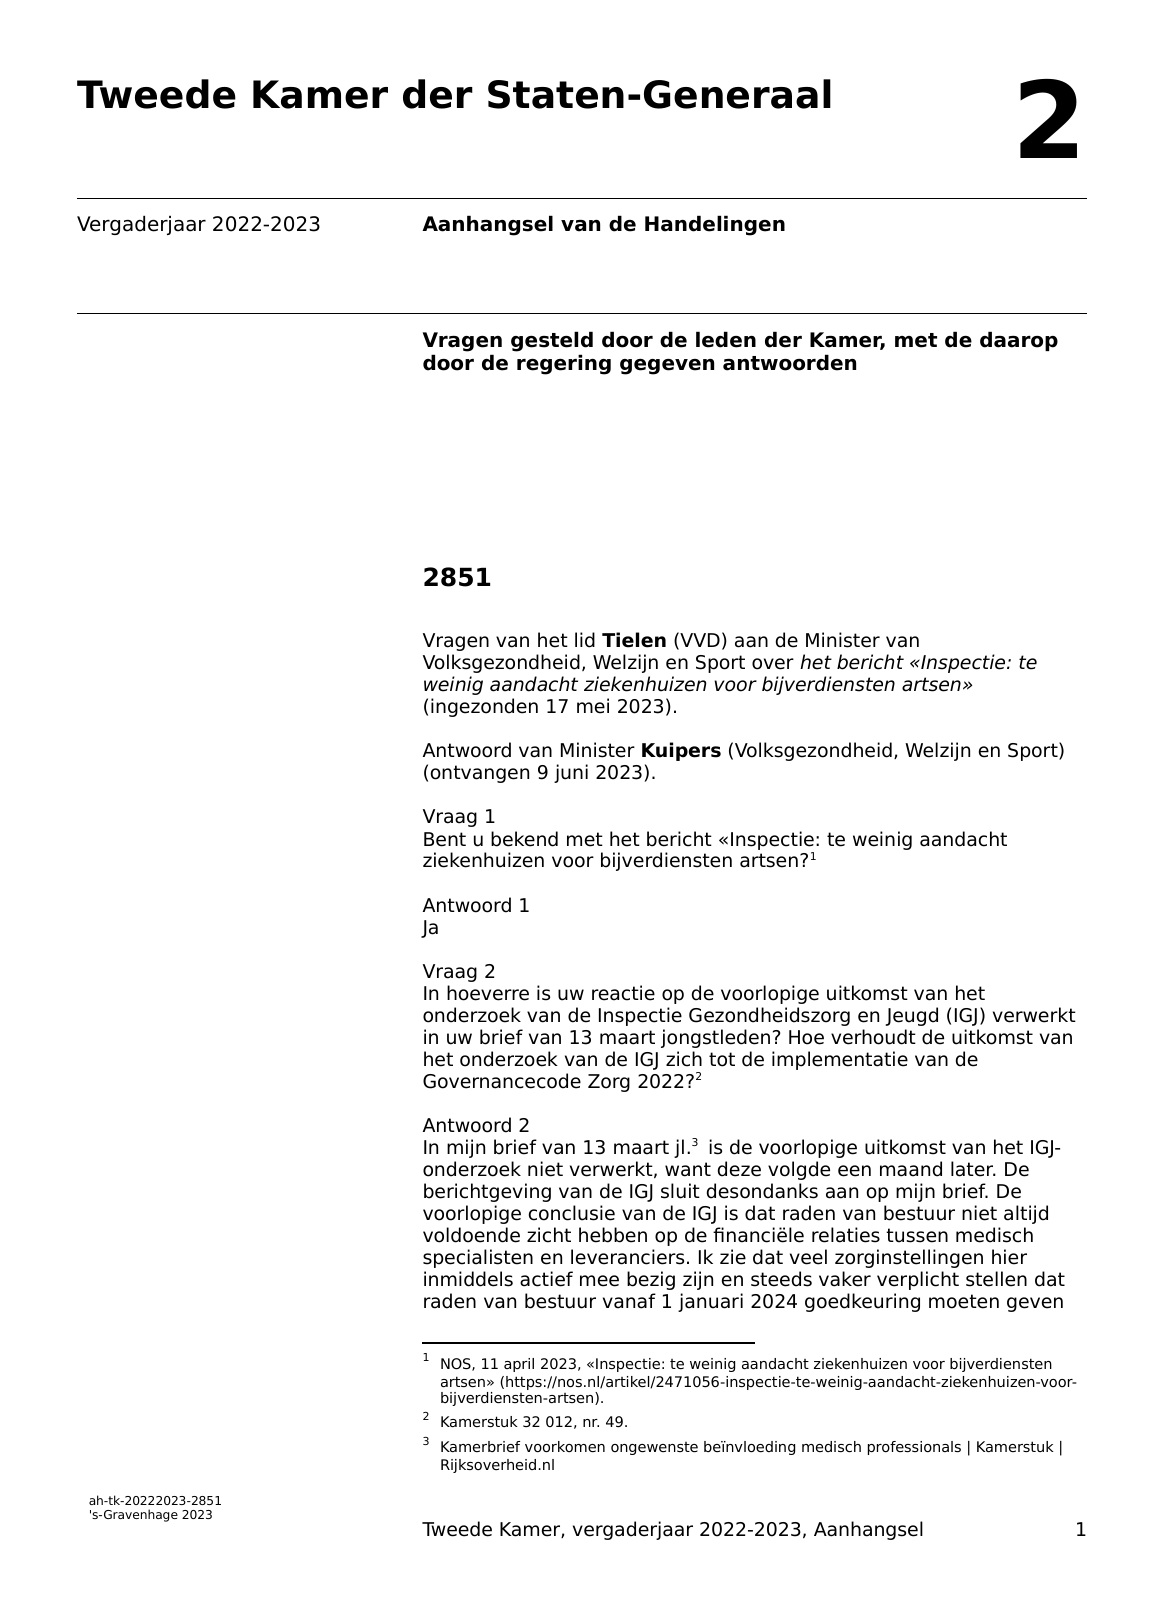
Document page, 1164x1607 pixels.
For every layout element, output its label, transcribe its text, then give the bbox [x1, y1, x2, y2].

table_cell Aanhangsel van de Handelingen [422, 199, 1087, 313]
text In mijn brief van 13 maart jl. is de voorlopige uitkomst van het IGJ-onderzoek niet verwerkt, want deze volgde een maand later. De berichtgeving van de IGJ sluit desondanks aan op mijn brief. De voorlopige conclusie van de IGJ is dat raden van bestuur niet altijd voldoende zicht hebben op de financiële relaties tussen medisch specialisten en leveranciers. Ik zie dat veel zorginstellingen hier inmiddels actief mee bezig zijn en steeds vaker verplicht stellen dat raden van bestuur vanaf 1 januari 2024 goedkeuring moeten geven [422, 1137, 1087, 1313]
text Vraag 2 [422, 961, 1087, 983]
text Bent u bekend met het bericht «Inspectie: te weinig aandacht ziekenhuizen voor bijverdiensten artsen? [422, 828, 1087, 872]
text 2851 [422, 563, 1087, 592]
text Vragen van het lid Tielen (VVD) aan de Minister van Volksgezondheid, Welzijn en Sport over het bericht «Inspectie: te weinig aandacht ziekenhuizen voor bijverdiensten artsen» (ingezonden 17 mei 2023). [422, 630, 1087, 718]
table_cell Vragen gesteld door de leden der Kamer, met de daarop door de regering gegeven antwoorden [422, 314, 1087, 375]
table_cell Vergaderjaar 2022-2023 [77, 199, 422, 313]
text Antwoord van Minister Kuipers (Volksgezondheid, Welzijn en Sport) (ontvangen 9 juni 2023). [422, 740, 1087, 784]
table_header 2 [886, 59, 1087, 198]
text ah-tk-20222023-2851 [88, 1494, 323, 1508]
text Antwoord 2 [422, 1115, 1087, 1137]
text Kamerstuk 32 012, nr. 49. [422, 1410, 1087, 1432]
text Antwoord 1 [422, 894, 1087, 917]
text Kamerbrief voorkomen ongewenste beïnvloeding medisch professionals | Kamerstuk | Rijksoverheid.nl [422, 1435, 1087, 1474]
text In hoeverre is uw reactie op de voorlopige uitkomst van het onderzoek van de Inspectie Gezondheidszorg en Jeugd (IGJ) verwerkt in uw brief van 13 maart jongstleden? Hoe verhoudt de uitkomst van het onderzoek van de IGJ zich tot de implementatie van de Governancecode Zorg 2022? [422, 983, 1087, 1093]
text NOS, 11 april 2023, «Inspectie: te weinig aandacht ziekenhuizen voor bijverdiensten artsen» (https://nos.nl/artikel/2471056-inspectie-te-weinig-aandacht-ziekenhuizen-voor-bijverdiensten-artsen). [422, 1352, 1087, 1407]
table_cell [77, 314, 422, 375]
text Ja [422, 917, 1087, 938]
table_header Tweede Kamer der Staten-Generaal [77, 59, 886, 198]
text Vraag 1 [422, 806, 1087, 828]
text 's-Gravenhage 2023 [88, 1508, 323, 1522]
